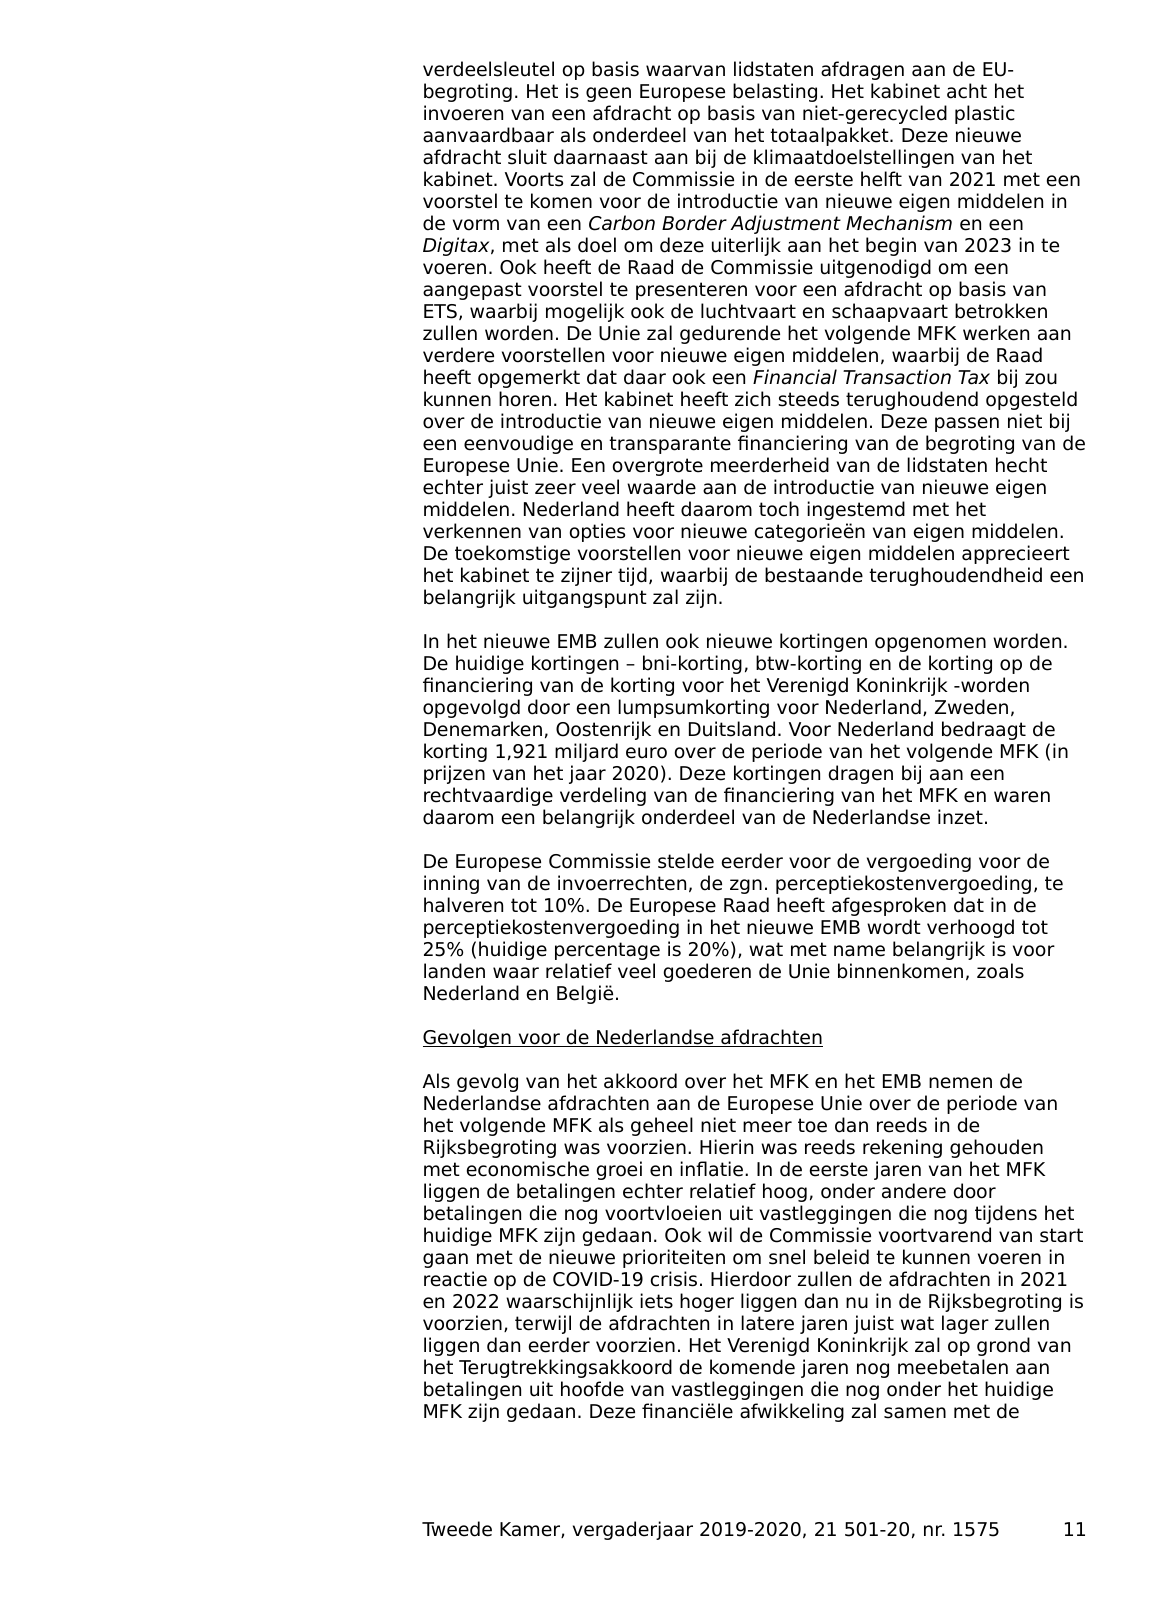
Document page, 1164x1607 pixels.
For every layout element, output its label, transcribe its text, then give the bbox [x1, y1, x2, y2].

text De Europese Commissie stelde eerder voor de vergoeding voor de inning van de invoerrechten, de zgn. perceptiekostenvergoeding, te halveren tot 10%. De Europese Raad heeft afgesproken dat in de perceptiekostenvergoeding in het nieuwe EMB wordt verhoogd tot 25% (huidige percentage is 20%), wat met name belangrijk is voor landen waar relatief veel goederen de Unie binnenkomen, zoals Nederland en België. [422, 851, 1087, 1004]
text In het nieuwe EMB zullen ook nieuwe kortingen opgenomen worden. De huidige kortingen – bni-korting, btw-korting en de korting op de financiering van de korting voor het Verenigd Koninkrijk -worden opgevolgd door een lumpsumkorting voor Nederland, Zweden, Denemarken, Oostenrijk en Duitsland. Voor Nederland bedraagt de korting 1,921 miljard euro over de periode van het volgende MFK (in prijzen van het jaar 2020). Deze kortingen dragen bij aan een rechtvaardige verdeling van de financiering van het MFK en waren daarom een belangrijk onderdeel van de Nederlandse inzet. [422, 631, 1087, 828]
text verdeelsleutel op basis waarvan lidstaten afdragen aan de EU-begroting. Het is geen Europese belasting. Het kabinet acht het invoeren van een afdracht op basis van niet-gerecycled plastic aanvaardbaar als onderdeel van het totaalpakket. Deze nieuwe afdracht sluit daarnaast aan bij de klimaatdoelstellingen van het kabinet. Voorts zal de Commissie in de eerste helft van 2021 met een voorstel te komen voor de introductie van nieuwe eigen middelen in de vorm van een Carbon Border Adjustment Mechanism en een Digitax, met als doel om deze uiterlijk aan het begin van 2023 in te voeren. Ook heeft de Raad de Commissie uitgenodigd om een aangepast voorstel te presenteren voor een afdracht op basis van ETS, waarbij mogelijk ook de luchtvaart en schaapvaart betrokken zullen worden. De Unie zal gedurende het volgende MFK werken aan verdere voorstellen voor nieuwe eigen middelen, waarbij de Raad heeft opgemerkt dat daar ook een Financial Transaction Tax bij zou kunnen horen. Het kabinet heeft zich steeds terughoudend opgesteld over de introductie van nieuwe eigen middelen. Deze passen niet bij een eenvoudige en transparante financiering van de begroting van de Europese Unie. Een overgrote meerderheid van de lidstaten hecht echter juist zeer veel waarde aan de introductie van nieuwe eigen middelen. Nederland heeft daarom toch ingestemd met het verkennen van opties voor nieuwe categorieën van eigen middelen. De toekomstige voorstellen voor nieuwe eigen middelen apprecieert het kabinet te zijner tijd, waarbij de bestaande terughoudendheid een belangrijk uitgangspunt zal zijn. [422, 59, 1087, 608]
subtitle Gevolgen voor de Nederlandse afdrachten [422, 1027, 1087, 1049]
text Als gevolg van het akkoord over het MFK en het EMB nemen de Nederlandse afdrachten aan de Europese Unie over de periode van het volgende MFK als geheel niet meer toe dan reeds in de Rijksbegroting was voorzien. Hierin was reeds rekening gehouden met economische groei en inflatie. In de eerste jaren van het MFK liggen de betalingen echter relatief hoog, onder andere door betalingen die nog voortvloeien uit vastleggingen die nog tijdens het huidige MFK zijn gedaan. Ook wil de Commissie voortvarend van start gaan met de nieuwe prioriteiten om snel beleid te kunnen voeren in reactie op de COVID-19 crisis. Hierdoor zullen de afdrachten in 2021 en 2022 waarschijnlijk iets hoger liggen dan nu in de Rijksbegroting is voorzien, terwijl de afdrachten in latere jaren juist wat lager zullen liggen dan eerder voorzien. Het Verenigd Koninkrijk zal op grond van het Terugtrekkingsakkoord de komende jaren nog meebetalen aan betalingen uit hoofde van vastleggingen die nog onder het huidige MFK zijn gedaan. Deze financiële afwikkeling zal samen met de [422, 1071, 1087, 1423]
